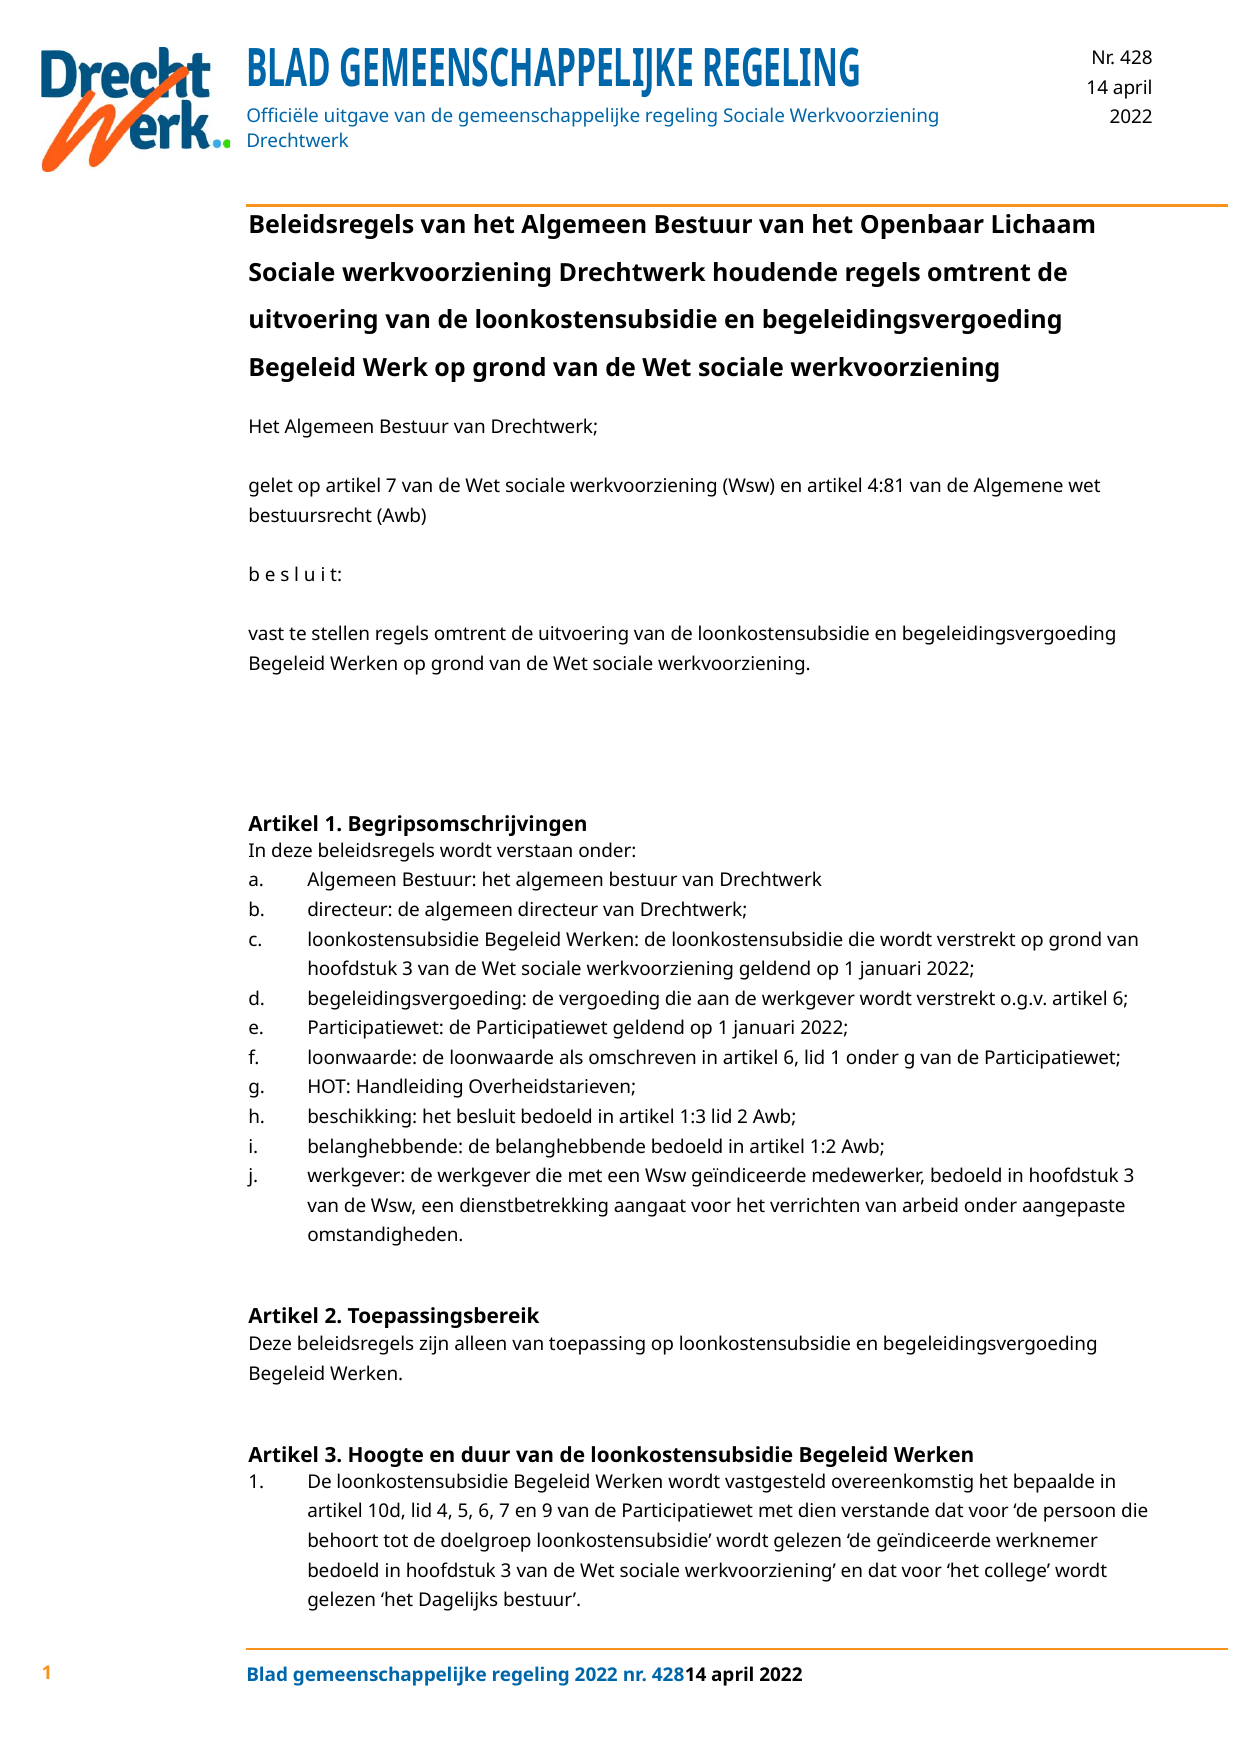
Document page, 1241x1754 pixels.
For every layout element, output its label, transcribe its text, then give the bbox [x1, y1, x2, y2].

list loonwaarde: de loonwaarde als omschreven in artikel 6, lid 1 onder g van de Participatiewet; [248, 1044, 1152, 1070]
list Algemeen Bestuur: het algemeen bestuur van Drechtwerk [248, 867, 1152, 892]
text In deze beleidsregels wordt verstaan onder: [248, 837, 1152, 863]
text Artikel 2. Toepassingsbereik [248, 1302, 1152, 1330]
list Participatiewet: de Participatiewet geldend op 1 januari 2022; [248, 1014, 1152, 1040]
text Deze beleidsregels zijn alleen van toepassing op loonkostensubsidie en begeleidingsvergoeding Begeleid Werken. [248, 1330, 1152, 1385]
text Artikel 1. Begripsomschrijvingen [248, 809, 1152, 837]
text Artikel 3. Hoogte en duur van de loonkostensubsidie Begeleid Werken [248, 1440, 1152, 1468]
picture [41, 47, 231, 172]
list beschikking: het besluit bedoeld in artikel 1:3 lid 2 Awb; [248, 1103, 1152, 1129]
text b e s l u i t: [248, 561, 1152, 587]
text vast te stellen regels omtrent de uitvoering van de loonkostensubsidie en begeleidingsvergoeding Begeleid Werken op grond van de Wet sociale werkvoorziening. [248, 620, 1152, 676]
list belanghebbende: de belanghebbende bedoeld in artikel 1:2 Awb; [248, 1133, 1152, 1159]
text Beleidsregels van het Algemeen Bestuur van het Openbaar Lichaam Sociale werkvoorziening Drechtwerk houdende regels omtrent de uitvoering van de loonkostensubsidie en begeleidingsvergoeding Begeleid Werk op grond van de Wet sociale werkvoorziening [248, 207, 1152, 384]
list loonkostensubsidie Begeleid Werken: de loonkostensubsidie die wordt verstrekt op grond van hoofdstuk 3 van de Wet sociale werkvoorziening geldend op 1 januari 2022; [248, 926, 1152, 981]
text gelet op artikel 7 van de Wet sociale werkvoorziening (Wsw) en artikel 4:81 van de Algemene wet bestuursrecht (Awb) [248, 472, 1152, 528]
list begeleidingsvergoeding: de vergoeding die aan de werkgever wordt verstrekt o.g.v. artikel 6; [248, 985, 1152, 1011]
text Het Algemeen Bestuur van Drechtwerk; [248, 413, 1152, 439]
list directeur: de algemeen directeur van Drechtwerk; [248, 896, 1152, 922]
list werkgever: de werkgever die met een Wsw geïndiceerde medewerker, bedoeld in hoofdstuk 3 van de Wsw, een dienstbetrekking aangaat voor het verrichten van arbeid onder aangepaste omstandigheden. [248, 1162, 1152, 1247]
list De loonkostensubsidie Begeleid Werken wordt vastgesteld overeenkomstig het bepaalde in artikel 10d, lid 4, 5, 6, 7 en 9 van de Participatiewet met dien verstande dat voor ‘de persoon die behoort tot de doelgroep loonkostensubsidie’ wordt gelezen ‘de geïndiceerde werknemer bedoeld in hoofdstuk 3 van de Wet sociale werkvoorziening’ en dat voor ‘het college’ wordt gelezen ‘het Dagelijks bestuur’. [248, 1468, 1152, 1612]
list HOT: Handleiding Overheidstarieven; [248, 1074, 1152, 1099]
